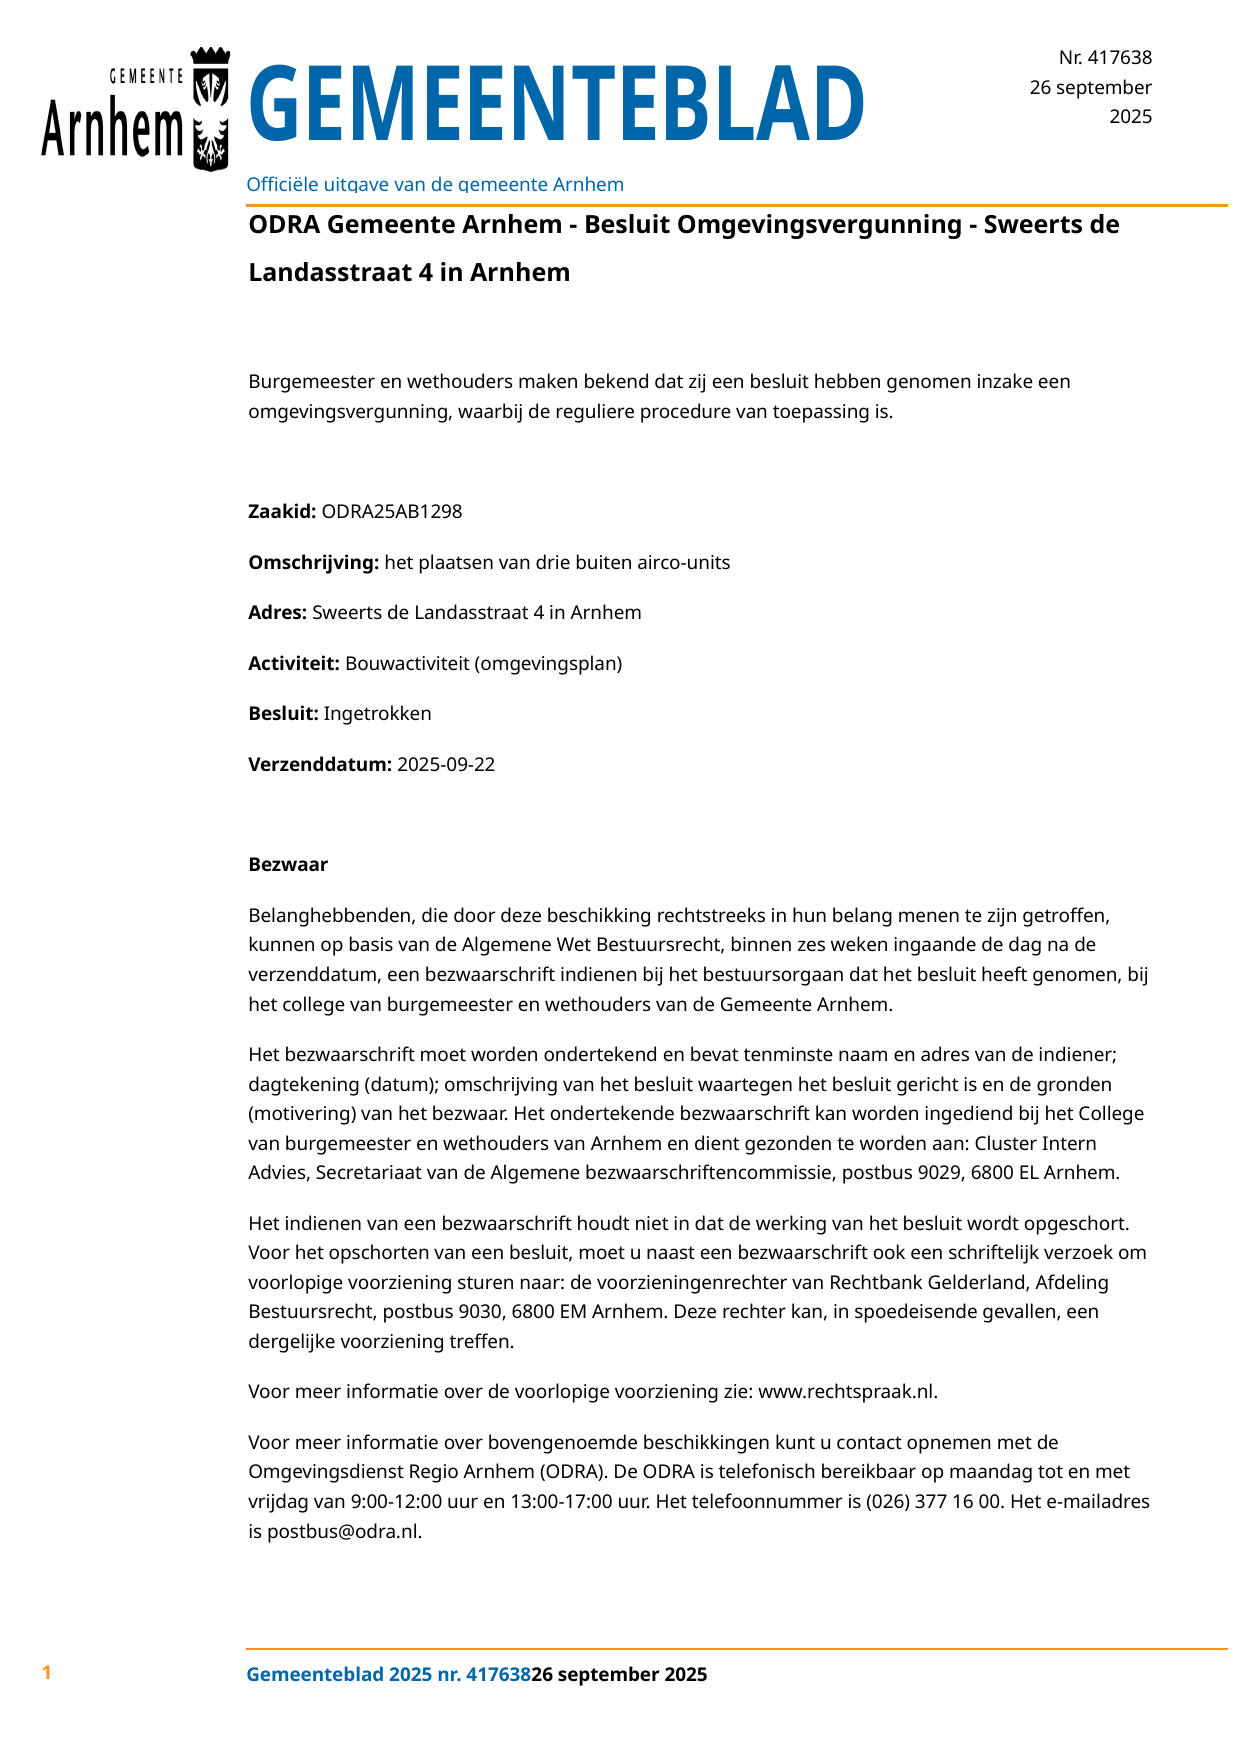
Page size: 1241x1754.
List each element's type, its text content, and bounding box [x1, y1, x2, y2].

text Het indienen van een bezwaarschrift houdt niet in dat de werking van het besluit wordt opgeschort. Voor het opschorten van een besluit, moet u naast een bezwaarschrift ook een schriftelijk verzoek om voorlopige voorziening sturen naar: de voorzieningenrechter van Rechtbank Gelderland, Afdeling Bestuursrecht, postbus 9030, 6800 EM Arnhem. Deze rechter kan, in spoedeisende gevallen, een dergelijke voorziening treffen. [248, 1210, 1152, 1354]
text Zaakid: ODRA25AB1298 [248, 499, 1152, 524]
text Besluit: Ingetrokken [248, 700, 1152, 726]
text Belanghebbenden, die door deze beschikking rechtstreeks in hun belang menen te zijn getroffen, kunnen op basis van de Algemene Wet Bestuursrecht, binnen zes weken ingaande de dag na de verzenddatum, een bezwaarschrift indienen bij het bestuursorgaan dat het besluit heeft genomen, bij het college van burgemeester en wethouders van de Gemeente Arnhem. [248, 902, 1152, 1017]
text Adres: Sweerts de Landasstraat 4 in Arnhem [248, 599, 1152, 625]
text Bezwaar [248, 852, 1152, 877]
text Het bezwaarschrift moet worden ondertekend en bevat tenminste naam en adres van de indiener; dagtekening (datum); omschrijving van het besluit waartegen het besluit gericht is en de gronden (motivering) van het bezwaar. Het ondertekende bezwaarschrift kan worden ingediend bij het College van burgemeester en wethouders van Arnhem en dient gezonden te worden aan: Cluster Intern Advies, Secretariaat van de Algemene bezwaarschriftencommissie, postbus 9029, 6800 EL Arnhem. [248, 1041, 1152, 1185]
text Activiteit: Bouwactiviteit (omgevingsplan) [248, 650, 1152, 676]
text Voor meer informatie over de voorlopige voorziening zie: www.rechtspraak.nl. [248, 1379, 1152, 1404]
text Verzenddatum: 2025-09-22 [248, 751, 1152, 777]
text Omschrijving: het plaatsen van drie buiten airco-units [248, 549, 1152, 575]
text Burgemeester en wethouders maken bekend dat zij een besluit hebben genomen inzake een omgevingsvergunning, waarbij de reguliere procedure van toepassing is. [248, 368, 1152, 424]
picture [41, 47, 231, 172]
text Voor meer informatie over bovengenoemde beschikkingen kunt u contact opnemen met de Omgevingsdienst Regio Arnhem (ODRA). De ODRA is telefonisch bereikbaar op maandag tot en met vrijdag van 9:00-12:00 uur en 13:00-17:00 uur. Het telefoonnummer is (026) 377 16 00. Het e-mailadres is postbus@odra.nl. [248, 1429, 1152, 1544]
text ODRA Gemeente Arnhem - Besluit Omgevingsvergunning - Sweerts de Landasstraat 4 in Arnhem [248, 207, 1152, 288]
